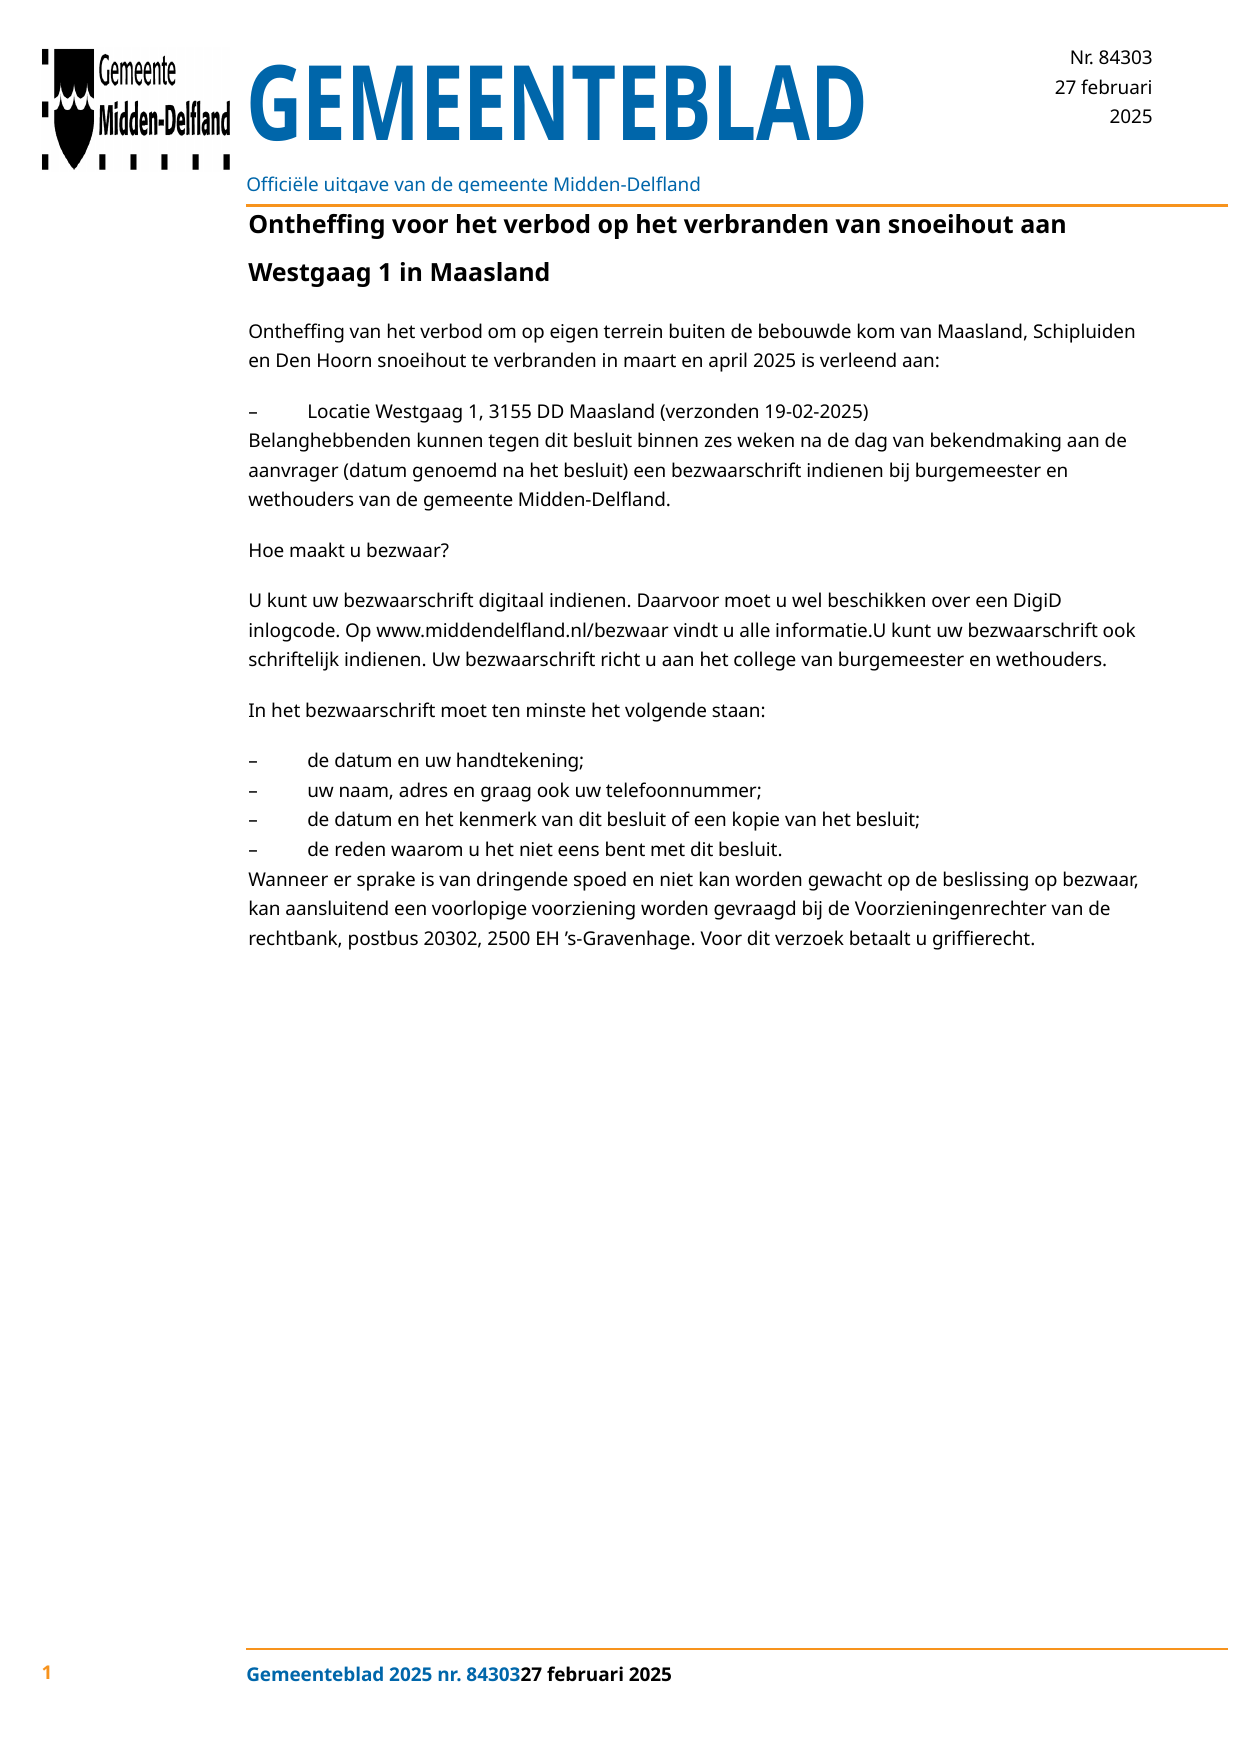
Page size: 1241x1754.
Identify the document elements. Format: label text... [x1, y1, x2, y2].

list uw naam, adres en graag ook uw telefoonnummer; [248, 777, 1152, 803]
list de datum en het kenmerk van dit besluit of een kopie van het besluit; [248, 807, 1152, 832]
text Hoe maakt u bezwaar? [248, 537, 1152, 563]
text Belanghebbenden kunnen tegen dit besluit binnen zes weken na de dag van bekendmaking aan de aanvrager (datum genoemd na het besluit) een bezwaarschrift indienen bij burgemeester en wethouders van de gemeente Midden-Delfland. [248, 427, 1152, 512]
list de reden waarom u het niet eens bent met dit besluit. [248, 836, 1152, 862]
list de datum en uw handtekening; [248, 747, 1152, 773]
text U kunt uw bezwaarschrift digitaal indienen. Daarvoor moet u wel beschikken over een DigiD inlogcode. Op www.middendelfland.nl/bezwaar vindt u alle informatie.U kunt uw bezwaarschrift ook schriftelijk indienen. Uw bezwaarschrift richt u aan het college van burgemeester en wethouders. [248, 587, 1152, 672]
text ​Wanneer er sprake is van dringende spoed en niet kan worden gewacht op de beslissing op bezwaar, kan aansluitend een voorlopige voorziening worden gevraagd bij de Voorzieningenrechter van de rechtbank, postbus 20302, 2500 EH ’s-Gravenhage. Voor dit verzoek betaalt u griffierecht. [248, 866, 1152, 951]
picture [41, 47, 231, 172]
text Ontheffing voor het verbod op het verbranden van snoeihout aan Westgaag 1 in Maasland [248, 207, 1152, 288]
list Locatie Westgaag 1, 3155 DD Maasland (verzonden 19-02-2025) [248, 398, 1152, 424]
text Ontheffing van het verbod om op eigen terrein buiten de bebouwde kom van Maasland, Schipluiden en Den Hoorn snoeihout te verbranden in maart en april 2025 is verleend aan: [248, 318, 1152, 373]
text In het bezwaarschrift moet ten minste het volgende staan: [248, 697, 1152, 723]
